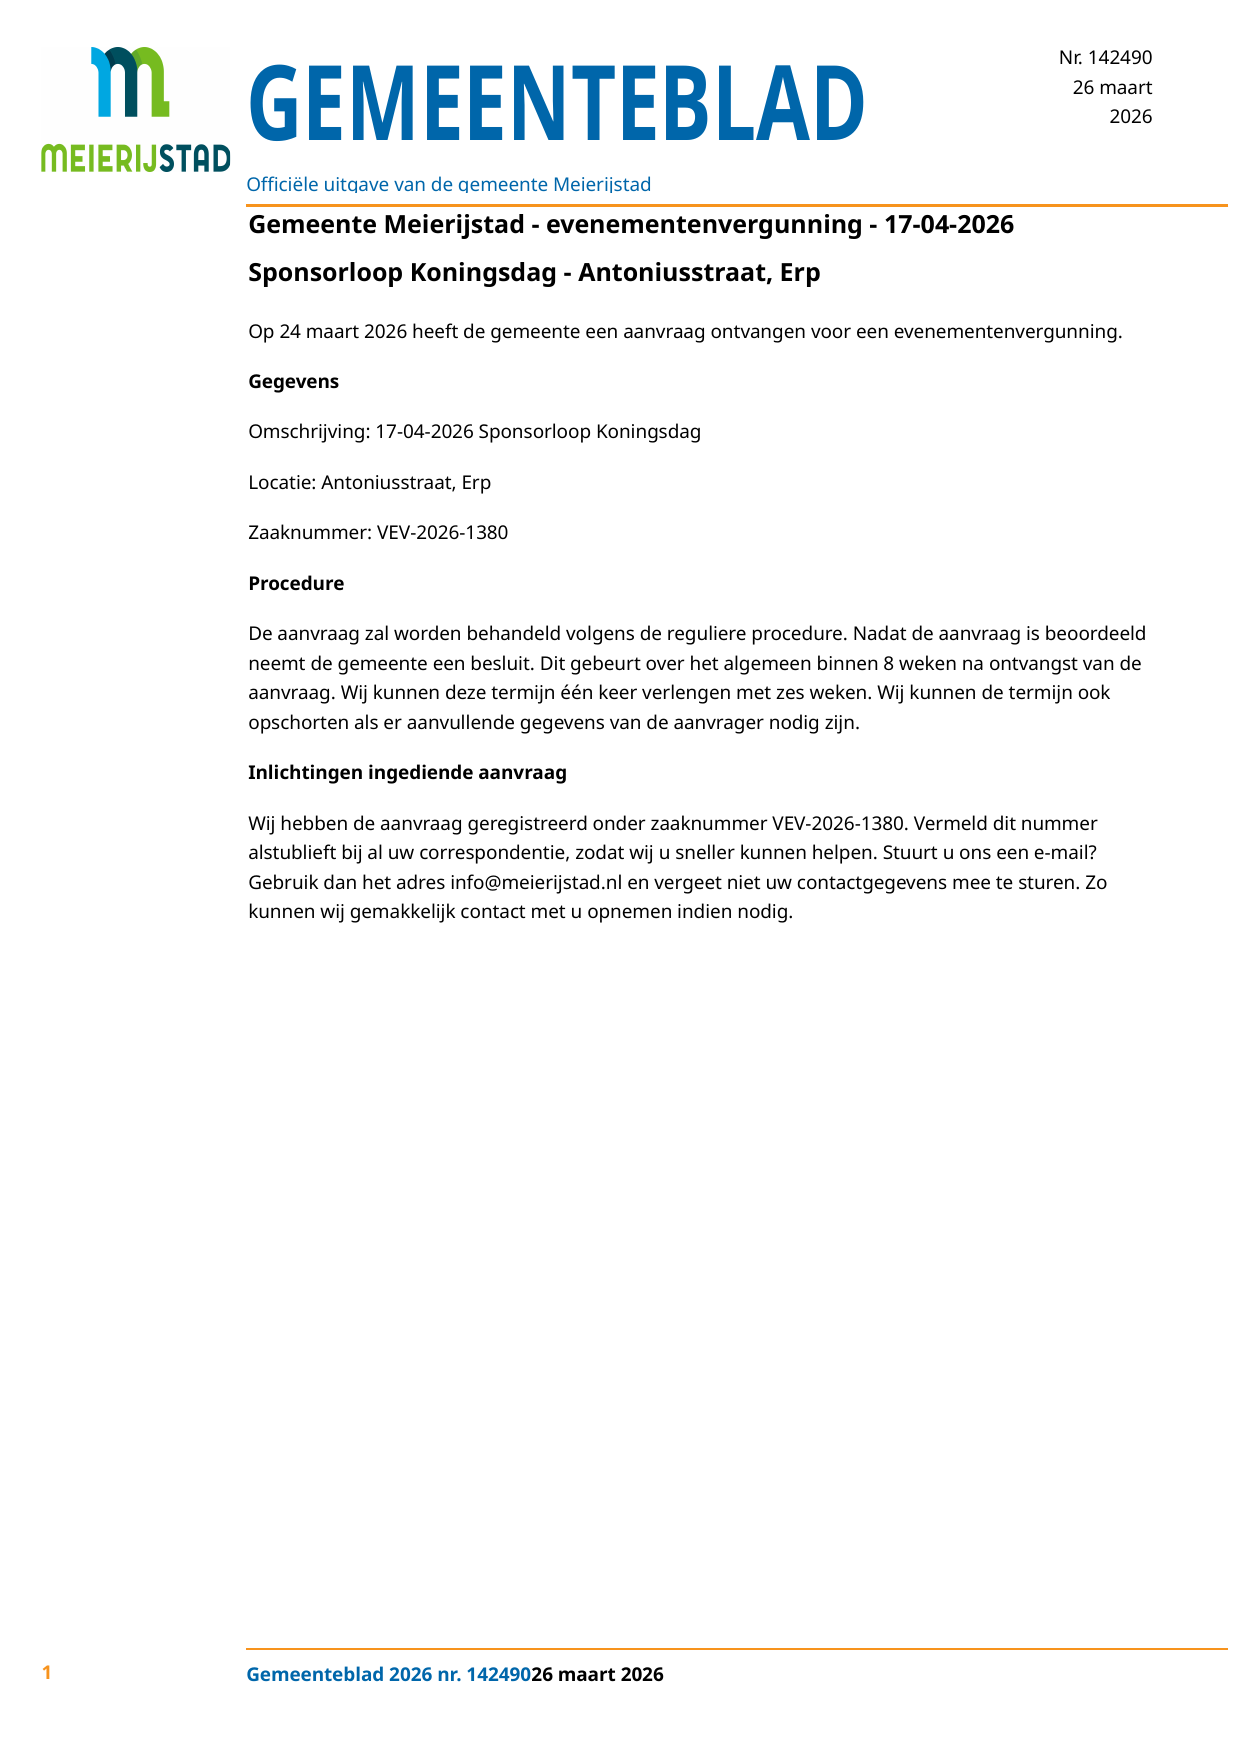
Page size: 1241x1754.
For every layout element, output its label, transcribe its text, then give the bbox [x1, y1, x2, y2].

picture [41, 47, 231, 172]
text Locatie: Antoniusstraat, Erp [248, 469, 1152, 495]
text Op 24 maart 2026 heeft de gemeente een aanvraag ontvangen voor een evenementenvergunning. [248, 318, 1152, 344]
text Gegevens [248, 368, 1152, 394]
text De aanvraag zal worden behandeld volgens de reguliere procedure. Nadat de aanvraag is beoordeeld neemt de gemeente een besluit. Dit gebeurt over het algemeen binnen 8 weken na ontvangst van de aanvraag. Wij kunnen deze termijn één keer verlengen met zes weken. Wij kunnen de termijn ook opschorten als er aanvullende gegevens van de aanvrager nodig zijn. [248, 620, 1152, 735]
text Inlichtingen ingediende aanvraag [248, 759, 1152, 785]
text Procedure [248, 570, 1152, 596]
text Wij hebben de aanvraag geregistreerd onder zaaknummer VEV-2026-1380. Vermeld dit nummer alstublieft bij al uw correspondentie, zodat wij u sneller kunnen helpen. Stuurt u ons een e-mail? Gebruik dan het adres info@meierijstad.nl en vergeet niet uw contactgegevens mee te sturen. Zo kunnen wij gemakkelijk contact met u opnemen indien nodig. [248, 810, 1152, 924]
text Zaaknummer: VEV-2026-1380 [248, 519, 1152, 545]
text Gemeente Meierijstad - evenementenvergunning - 17-04-2026 Sponsorloop Koningsdag - Antoniusstraat, Erp [248, 207, 1152, 288]
text Omschrijving: 17-04-2026 Sponsorloop Koningsdag [248, 419, 1152, 444]
